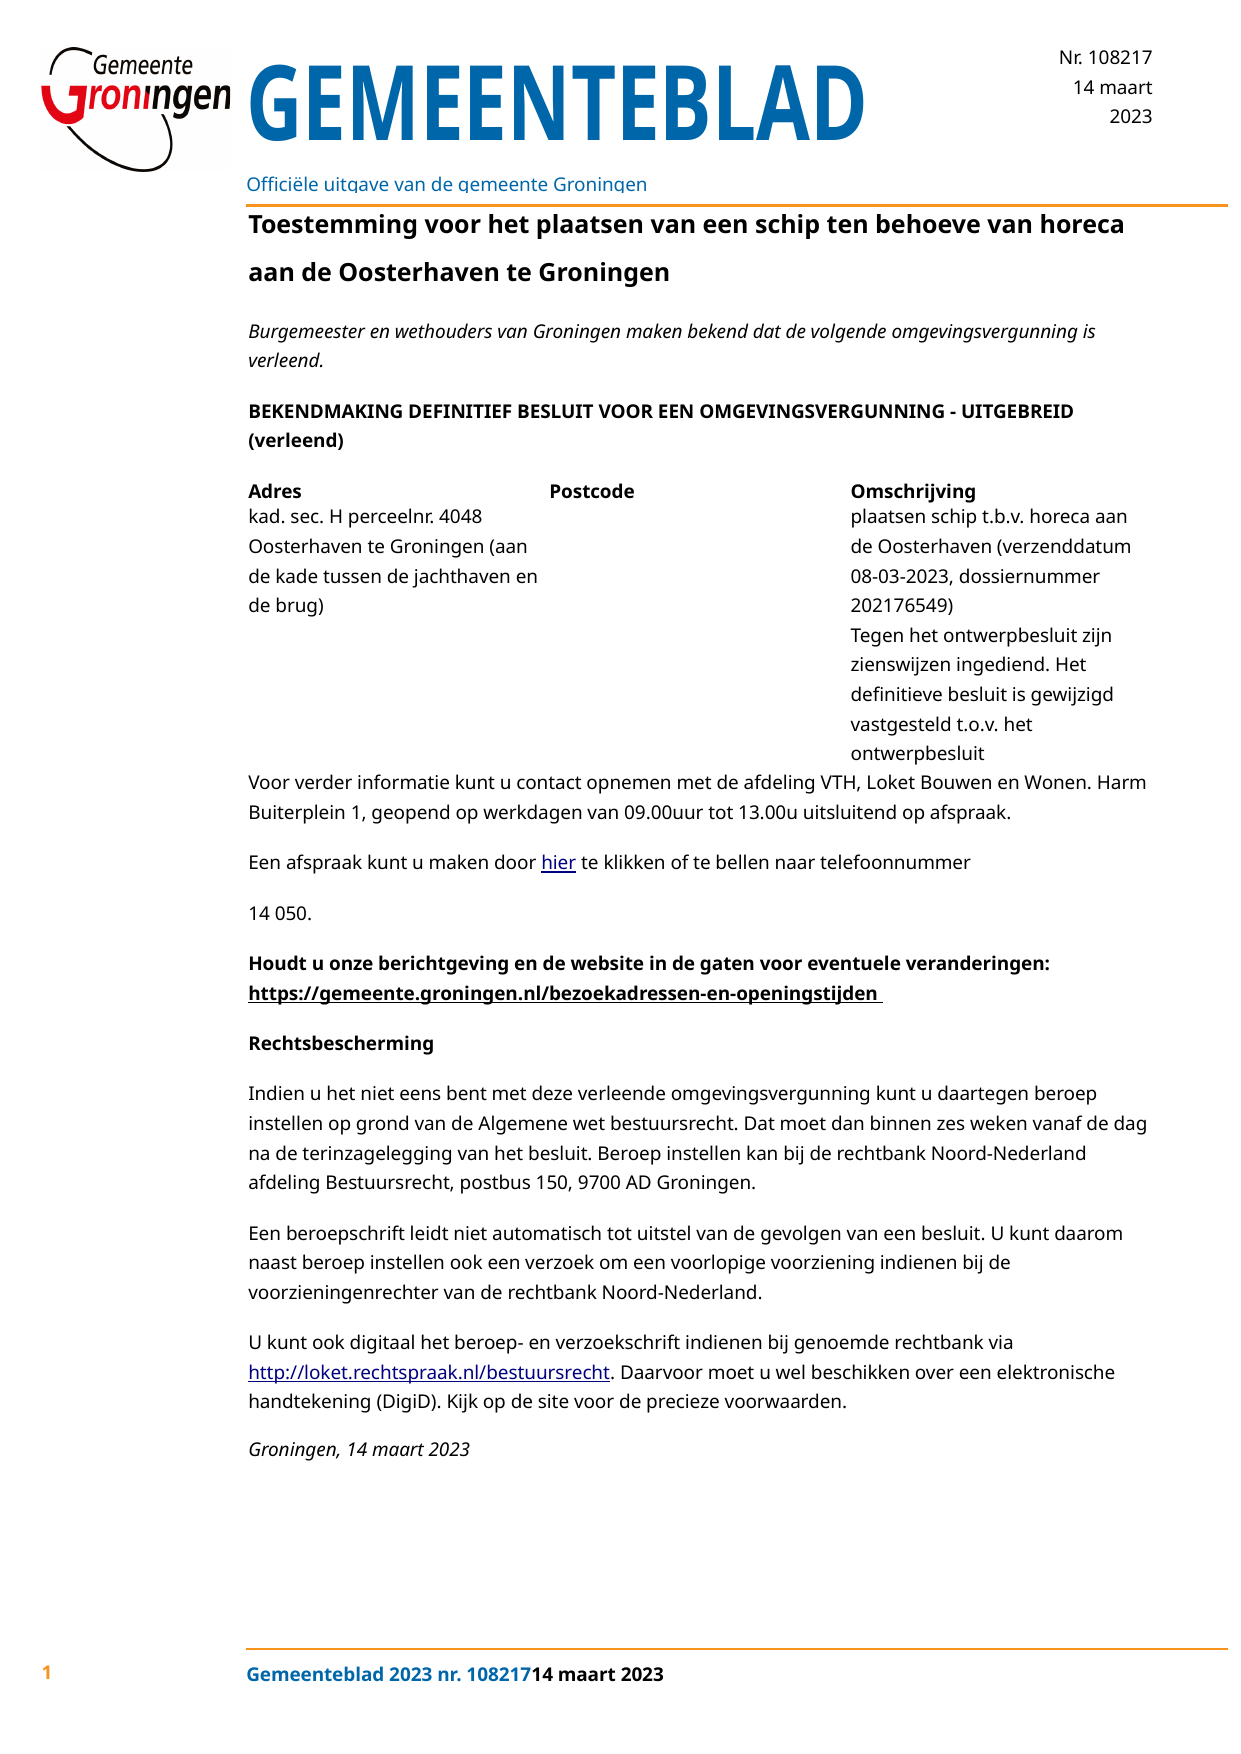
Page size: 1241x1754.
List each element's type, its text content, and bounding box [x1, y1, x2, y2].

table_cell [549, 504, 850, 766]
text BEKENDMAKING DEFINITIEF BESLUIT VOOR EEN OMGEVINGSVERGUNNING - UITGEBREID (verleend) [248, 398, 1152, 453]
text Voor verder informatie kunt u contact opnemen met de afdeling VTH, Loket Bouwen en Wonen. Harm Buiterplein 1, geopend op werkdagen van 09.00uur tot 13.00u uitsluitend op afspraak. [248, 769, 1152, 825]
text Een beroepschrift leidt niet automatisch tot uitstel van de gevolgen van een besluit. U kunt daarom naast beroep instellen ook een verzoek om een voorlopige voorziening indienen bij de voorzieningenrechter van de rechtbank Noord-Nederland. [248, 1220, 1152, 1305]
text Indien u het niet eens bent met deze verleende omgevingsvergunning kunt u daartegen beroep instellen op grond van de Algemene wet bestuursrecht. Dat moet dan binnen zes weken vanaf de dag na de terinzagelegging van het besluit. Beroep instellen kan bij de rechtbank Noord-Nederland afdeling Bestuursrecht, postbus 150, 9700 AD Groningen. [248, 1081, 1152, 1195]
text Toestemming voor het plaatsen van een schip ten behoeve van horeca aan de Oosterhaven te Groningen [248, 207, 1152, 288]
picture [41, 47, 231, 172]
text Groningen, 14 maart 2023 [248, 1436, 1152, 1462]
table_cell kad. sec. H perceelnr. 4048 Oosterhaven te Groningen (aan de kade tussen de jachthaven en de brug) [248, 504, 549, 766]
table_cell plaatsen schip t.b.v. horeca aan de Oosterhaven (verzenddatum 08-03-2023, dossiernummer 202176549) Tegen het ontwerpbesluit zijn zienswijzen ingediend. Het definitieve besluit is gewijzigd vastgesteld t.o.v. het ontwerpbesluit [850, 504, 1152, 766]
text 14 050. [248, 900, 1152, 926]
table_header Adres [248, 478, 549, 504]
table_header Postcode [549, 478, 850, 504]
table_header Omschrijving [850, 478, 1152, 504]
text Een afspraak kunt u maken door hier te klikken of te bellen naar telefoonnummer [248, 849, 1152, 875]
text U kunt ook digitaal het beroep- en verzoekschrift indienen bij genoemde rechtbank via http://loket.rechtspraak.nl/bestuursrecht. Daarvoor moet u wel beschikken over een elektronische handtekening (DigiD). Kijk op de site voor de precieze voorwaarden. [248, 1329, 1152, 1414]
text Houdt u onze berichtgeving en de website in de gaten voor eventuele veranderingen: https://gemeente.groningen.nl/bezoekadressen-en-openingstijden [248, 950, 1152, 1006]
text Rechtsbescherming [248, 1030, 1152, 1056]
text Burgemeester en wethouders van Groningen maken bekend dat de volgende omgevingsvergunning is verleend. [248, 318, 1152, 373]
